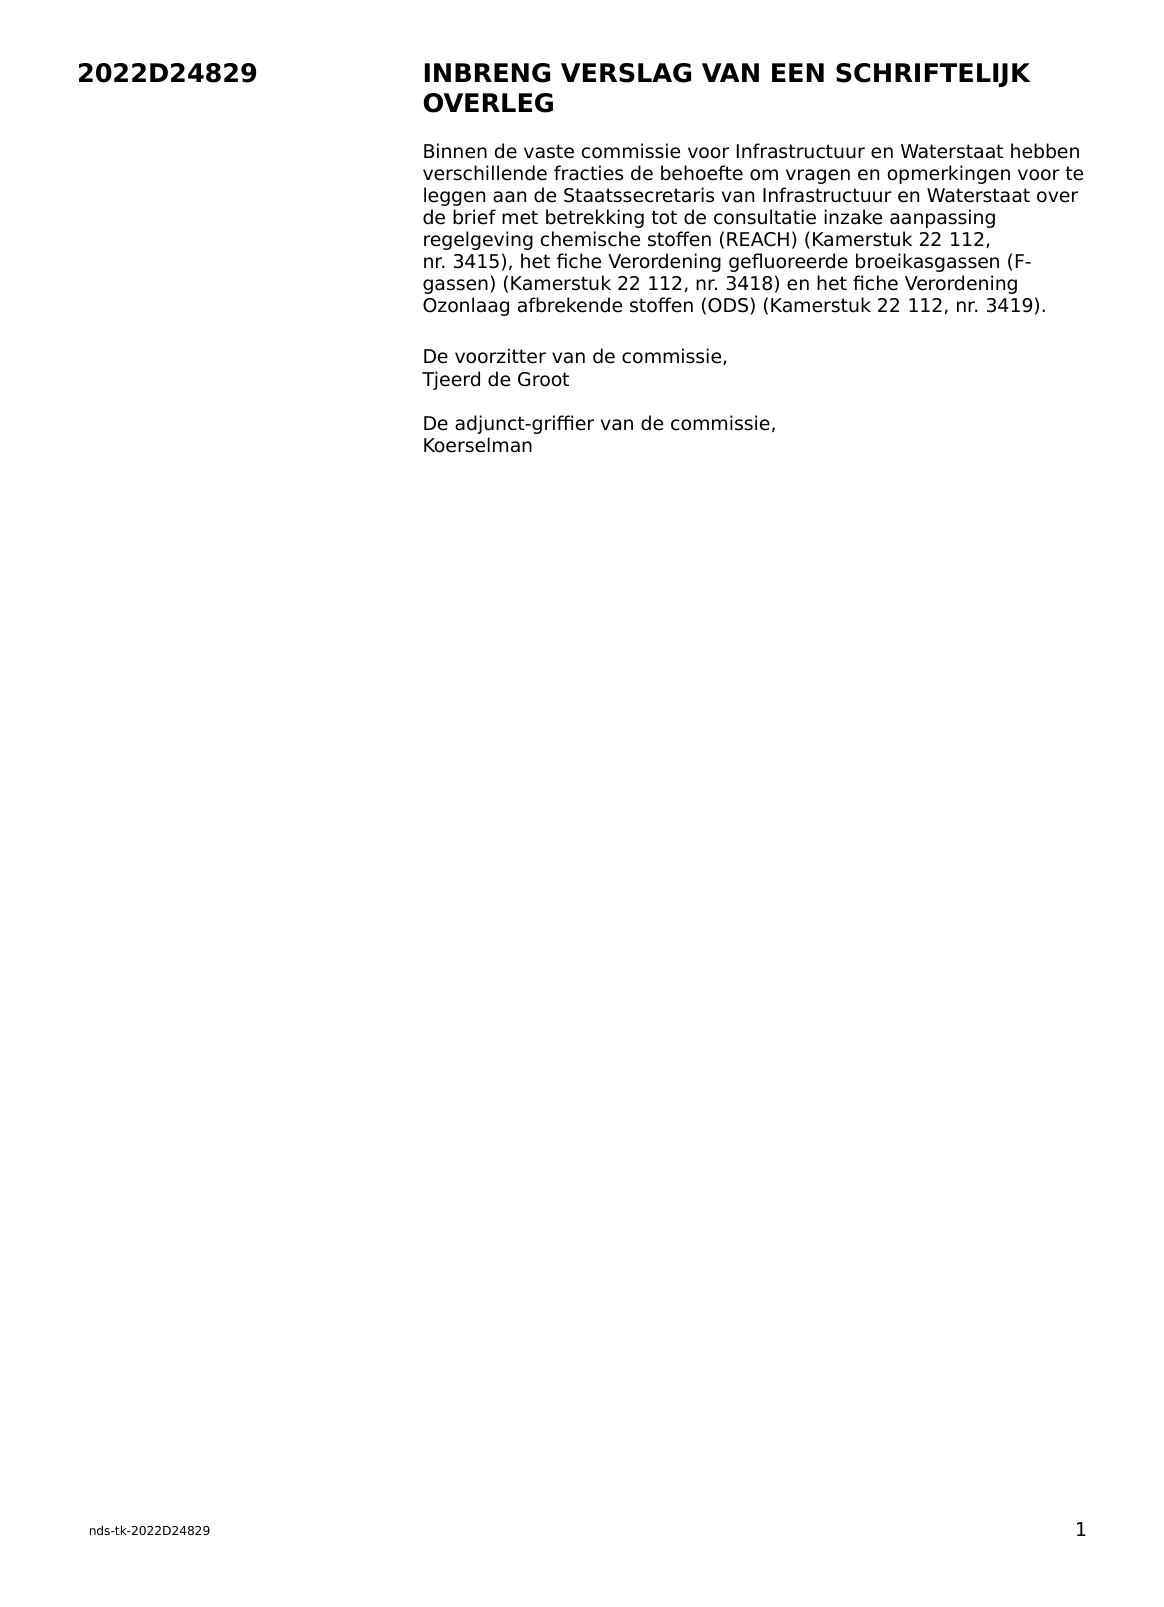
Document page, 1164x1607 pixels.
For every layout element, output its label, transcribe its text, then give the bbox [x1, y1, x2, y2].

text Binnen de vaste commissie voor Infrastructuur en Waterstaat hebben verschillende fracties de behoefte om vragen en opmerkingen voor te leggen aan de Staatssecretaris van Infrastructuur en Waterstaat over de brief met betrekking tot de consultatie inzake aanpassing regelgeving chemische stoffen (REACH) (Kamerstuk 22 112, nr. 3415), het fiche Verordening gefluoreerde broeikasgassen (F-gassen) (Kamerstuk 22 112, nr. 3418) en het fiche Verordening Ozonlaag afbrekende stoffen (ODS) (Kamerstuk 22 112, nr. 3419). [422, 141, 1087, 316]
text De voorzitter van de commissie, Tjeerd de Groot [422, 346, 1087, 390]
text 2022D24829 INBRENG VERSLAG VAN EEN SCHRIFTELIJK OVERLEG [77, 59, 1087, 118]
text nds-tk-2022D24829 [88, 1524, 323, 1538]
text De adjunct-griffier van de commissie, Koerselman [422, 413, 1087, 457]
